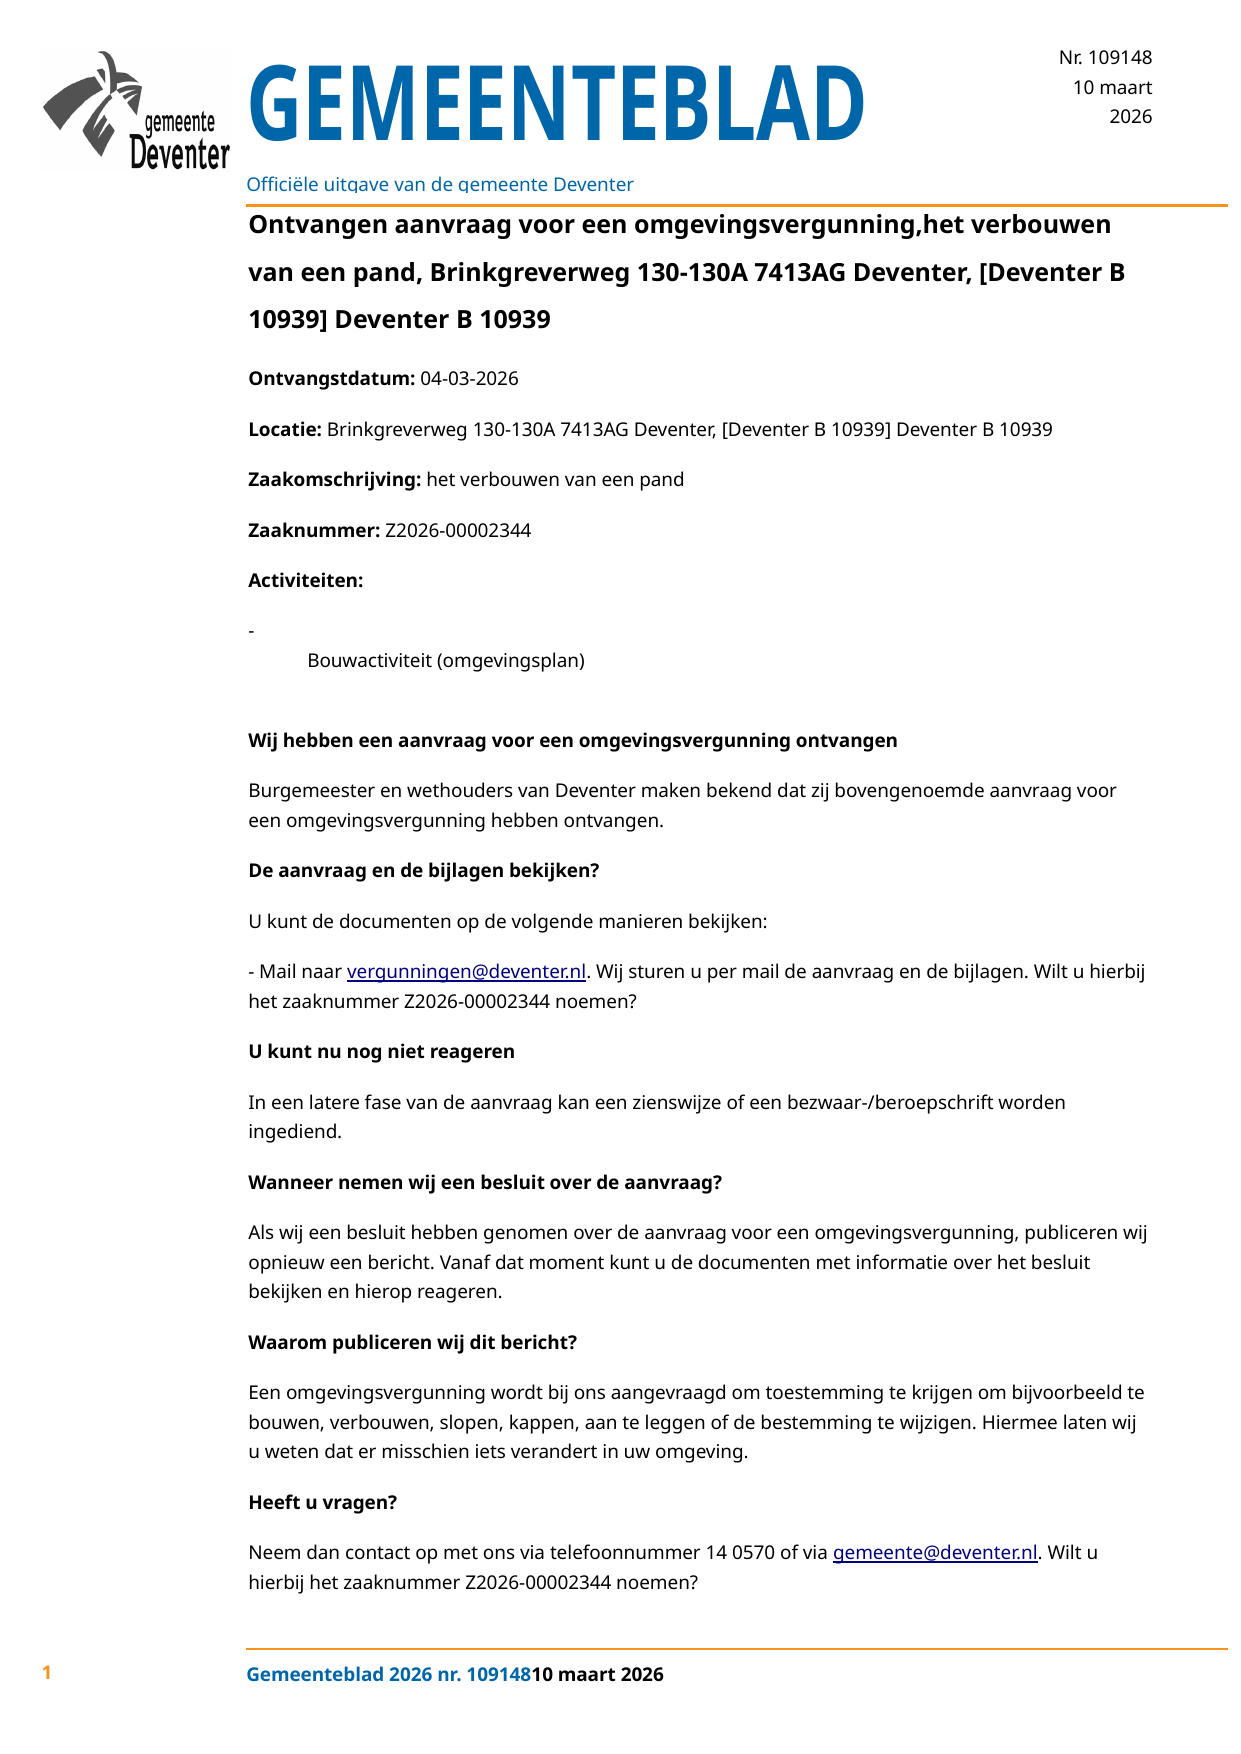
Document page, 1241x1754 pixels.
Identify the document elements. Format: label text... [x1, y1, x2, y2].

text Burgemeester en wethouders van Deventer maken bekend dat zij bovengenoemde aanvraag voor een omgevingsvergunning hebben ontvangen. [248, 778, 1152, 833]
text De aanvraag en de bijlagen bekijken? [248, 858, 1152, 883]
text Waarom publiceren wij dit bericht? [248, 1329, 1152, 1354]
text Als wij een besluit hebben genomen over de aanvraag voor een omgevingsvergunning, publiceren wij opnieuw een bericht. Vanaf dat moment kunt u de documenten met informatie over het besluit bekijken en hierop reageren. [248, 1219, 1152, 1304]
text U kunt nu nog niet reageren [248, 1038, 1152, 1064]
text Activiteiten: [248, 567, 1152, 593]
text Ontvangstdatum: 04-03-2026 [248, 366, 1152, 391]
text - Mail naar vergunningen@deventer.nl. Wij sturen u per mail de aanvraag en de bijlagen. Wilt u hierbij het zaaknummer Z2026-00002344 noemen? [248, 958, 1152, 1014]
text U kunt de documenten op de volgende manieren bekijken: [248, 908, 1152, 934]
text Zaaknummer: Z2026-00002344 [248, 517, 1152, 542]
text Neem dan contact op met ons via telefoonnummer 14 0570 of via gemeente@deventer.nl. Wilt u hierbij het zaaknummer Z2026-00002344 noemen? [248, 1539, 1152, 1594]
text Wanneer nemen wij een besluit over de aanvraag? [248, 1169, 1152, 1194]
text Ontvangen aanvraag voor een omgevingsvergunning,het verbouwen van een pand, Brinkgreverweg 130-130A 7413AG Deventer, [Deventer B 10939] Deventer B 10939 [248, 207, 1152, 336]
text Zaakomschrijving: het verbouwen van een pand [248, 466, 1152, 492]
text In een latere fase van de aanvraag kan een zienswijze of een bezwaar-/beroepschrift worden ingediend. [248, 1089, 1152, 1144]
text Wij hebben een aanvraag voor een omgevingsvergunning ontvangen [248, 727, 1152, 753]
text Locatie: Brinkgreverweg 130-130A 7413AG Deventer, [Deventer B 10939] Deventer B 10939 [248, 416, 1152, 442]
list Bouwactiviteit (omgevingsplan) [248, 647, 1152, 673]
text Heeft u vragen? [248, 1489, 1152, 1514]
text Een omgevingsvergunning wordt bij ons aangevraagd om toestemming te krijgen om bijvoorbeeld te bouwen, verbouwen, slopen, kappen, aan te leggen of de bestemming te wijzigen. Hiermee laten wij u weten dat er misschien iets verandert in uw omgeving. [248, 1379, 1152, 1464]
picture [41, 47, 231, 172]
